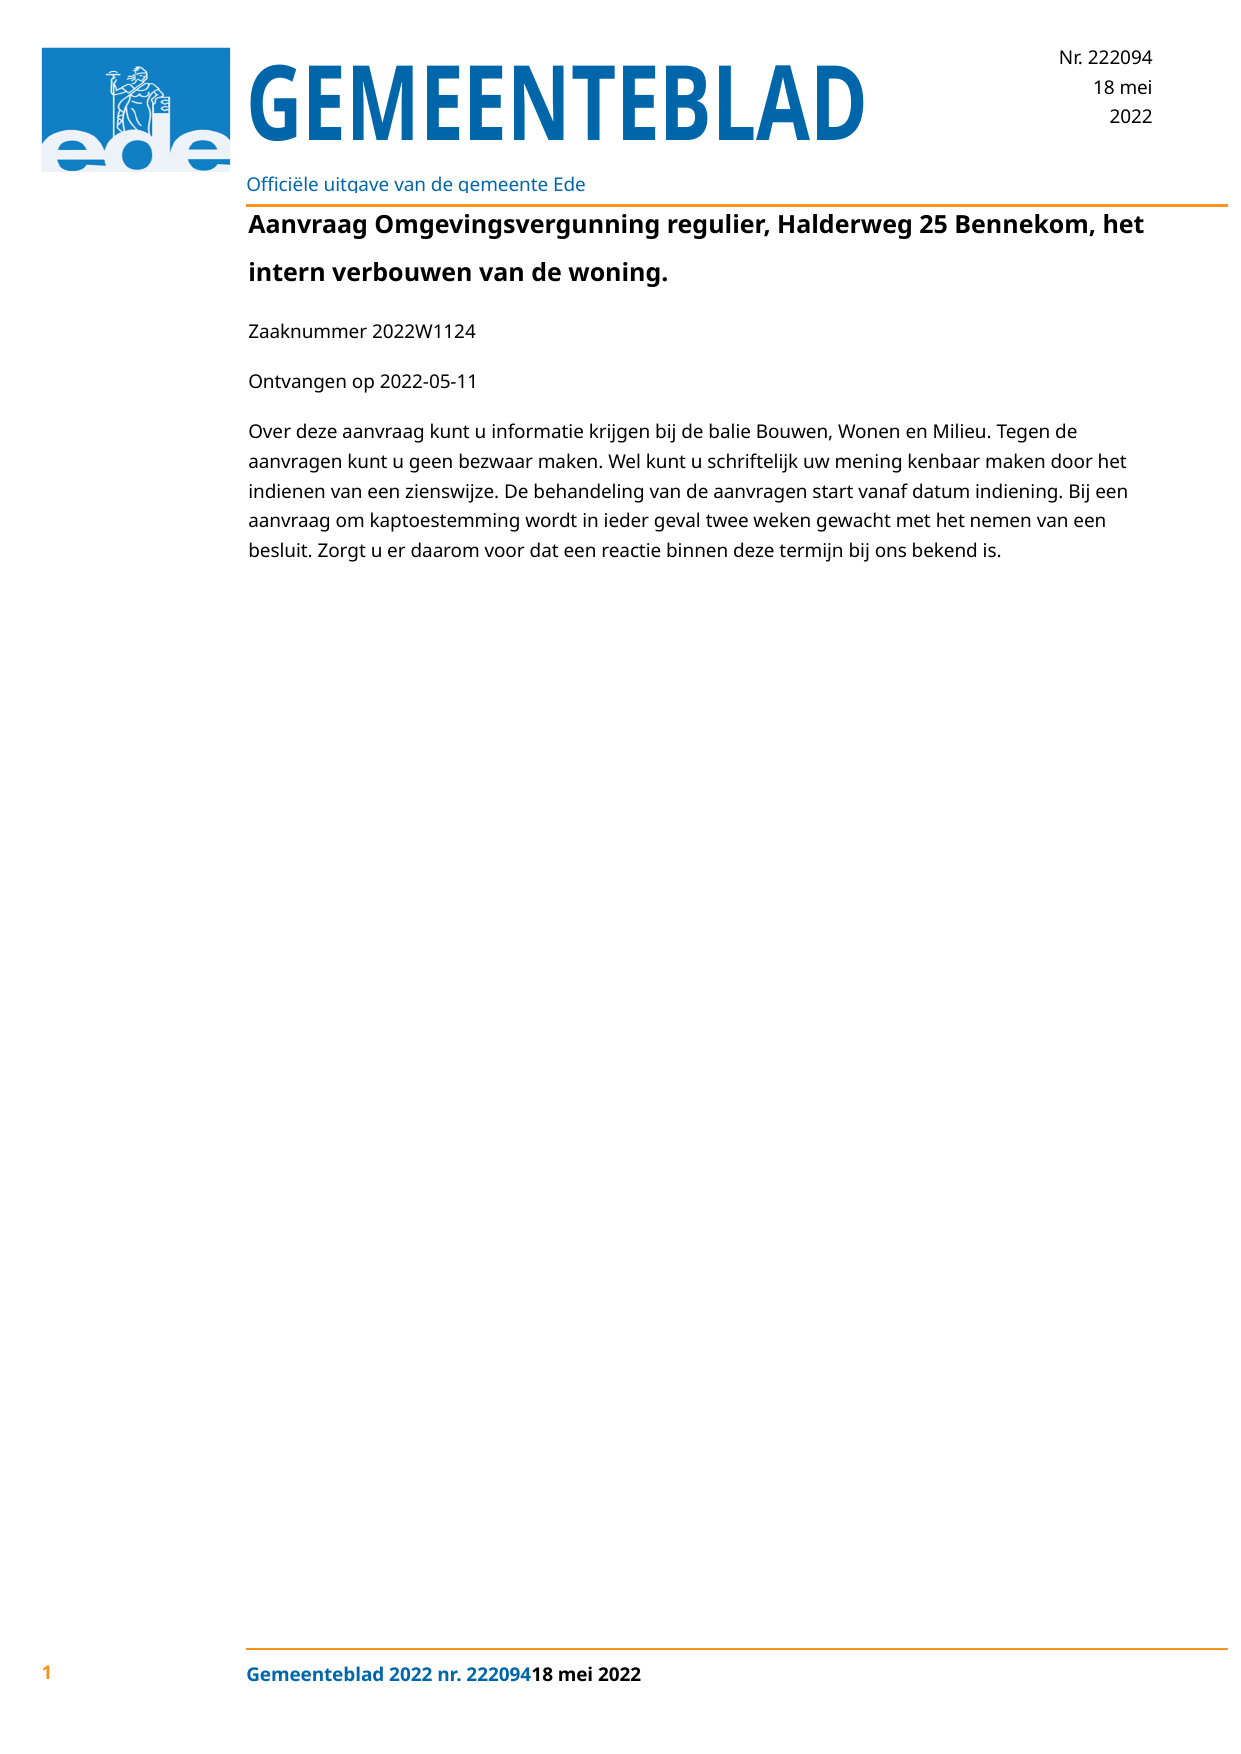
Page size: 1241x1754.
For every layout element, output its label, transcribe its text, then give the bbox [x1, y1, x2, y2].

text Aanvraag Omgevingsvergunning regulier, Halderweg 25 Bennekom, het intern verbouwen van de woning. [248, 207, 1152, 288]
text Ontvangen op 2022-05-11 [248, 368, 1152, 394]
text Zaaknummer 2022W1124 [248, 318, 1152, 344]
picture [41, 47, 231, 172]
text Over deze aanvraag kunt u informatie krijgen bij de balie Bouwen, Wonen en Milieu. Tegen de aanvragen kunt u geen bezwaar maken. Wel kunt u schriftelijk uw mening kenbaar maken door het indienen van een zienswijze. De behandeling van de aanvragen start vanaf datum indiening. Bij een aanvraag om kaptoestemming wordt in ieder geval twee weken gewacht met het nemen van een besluit. Zorgt u er daarom voor dat een reactie binnen deze termijn bij ons bekend is. [248, 419, 1152, 563]
